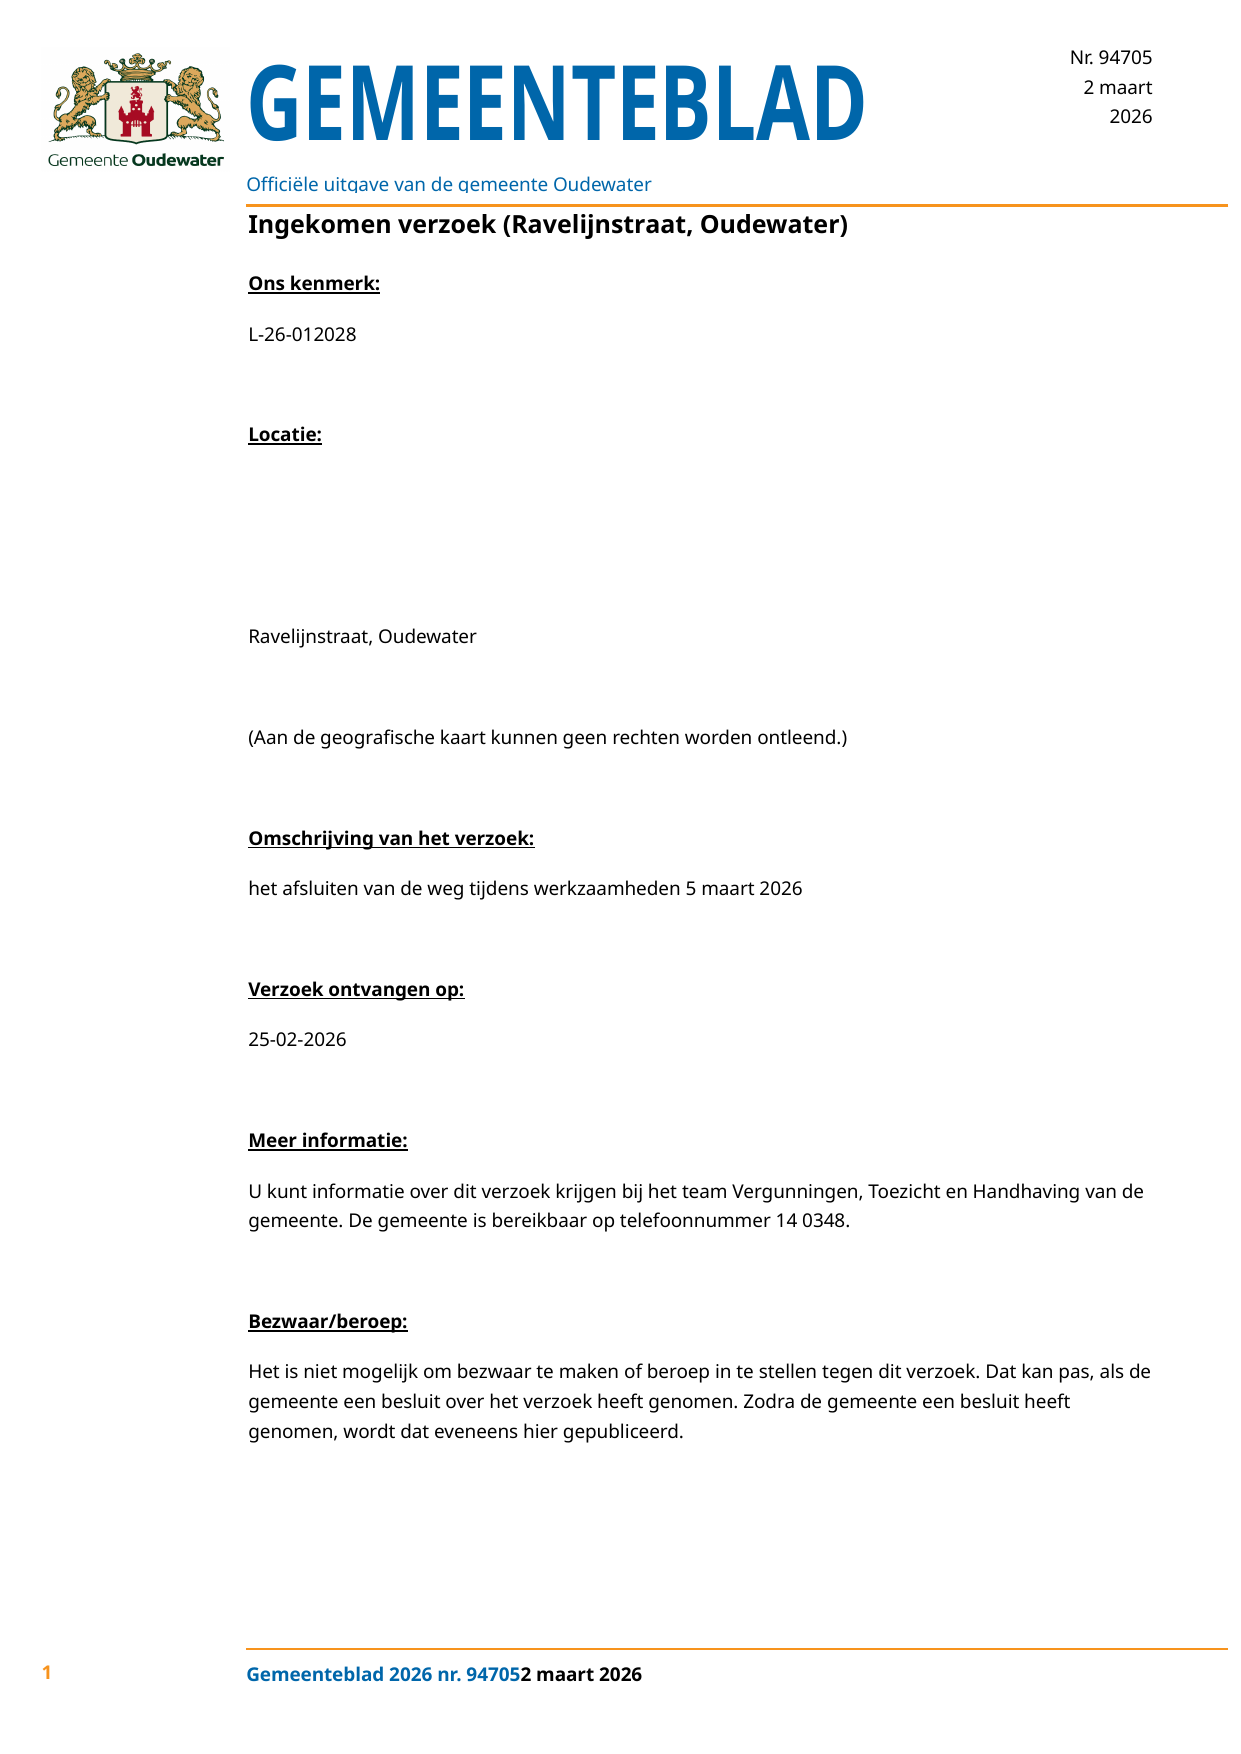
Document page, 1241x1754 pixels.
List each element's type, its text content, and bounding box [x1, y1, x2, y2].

text (Aan de geografische kaart kunnen geen rechten worden ontleend.) [248, 724, 1152, 750]
text Meer informatie: [248, 1127, 1152, 1153]
text L-26-012028 [248, 321, 1152, 346]
text Omschrijving van het verzoek: [248, 825, 1152, 851]
text het afsluiten van de weg tijdens werkzaamheden 5 maart 2026 [248, 875, 1152, 901]
text Ons kenmerk: [248, 270, 1152, 296]
text Het is niet mogelijk om bezwaar te maken of beroep in te stellen tegen dit verzoek. Dat kan pas, als de gemeente een besluit over het verzoek heeft genomen. Zodra de gemeente een besluit heeft genomen, wordt dat eveneens hier gepubliceerd. [248, 1359, 1152, 1443]
text Verzoek ontvangen op: [248, 976, 1152, 1002]
text U kunt informatie over dit verzoek krijgen bij het team Vergunningen, Toezicht en Handhaving van de gemeente. De gemeente is bereikbaar op telefoonnummer 14 0348. [248, 1178, 1152, 1233]
text Ravelijnstraat, Oudewater [248, 623, 1152, 649]
text Bezwaar/beroep: [248, 1308, 1152, 1334]
text 25-02-2026 [248, 1027, 1152, 1052]
picture [41, 47, 231, 172]
text Ingekomen verzoek (Ravelijnstraat, Oudewater) [248, 207, 1152, 241]
text Locatie: [248, 422, 1152, 447]
